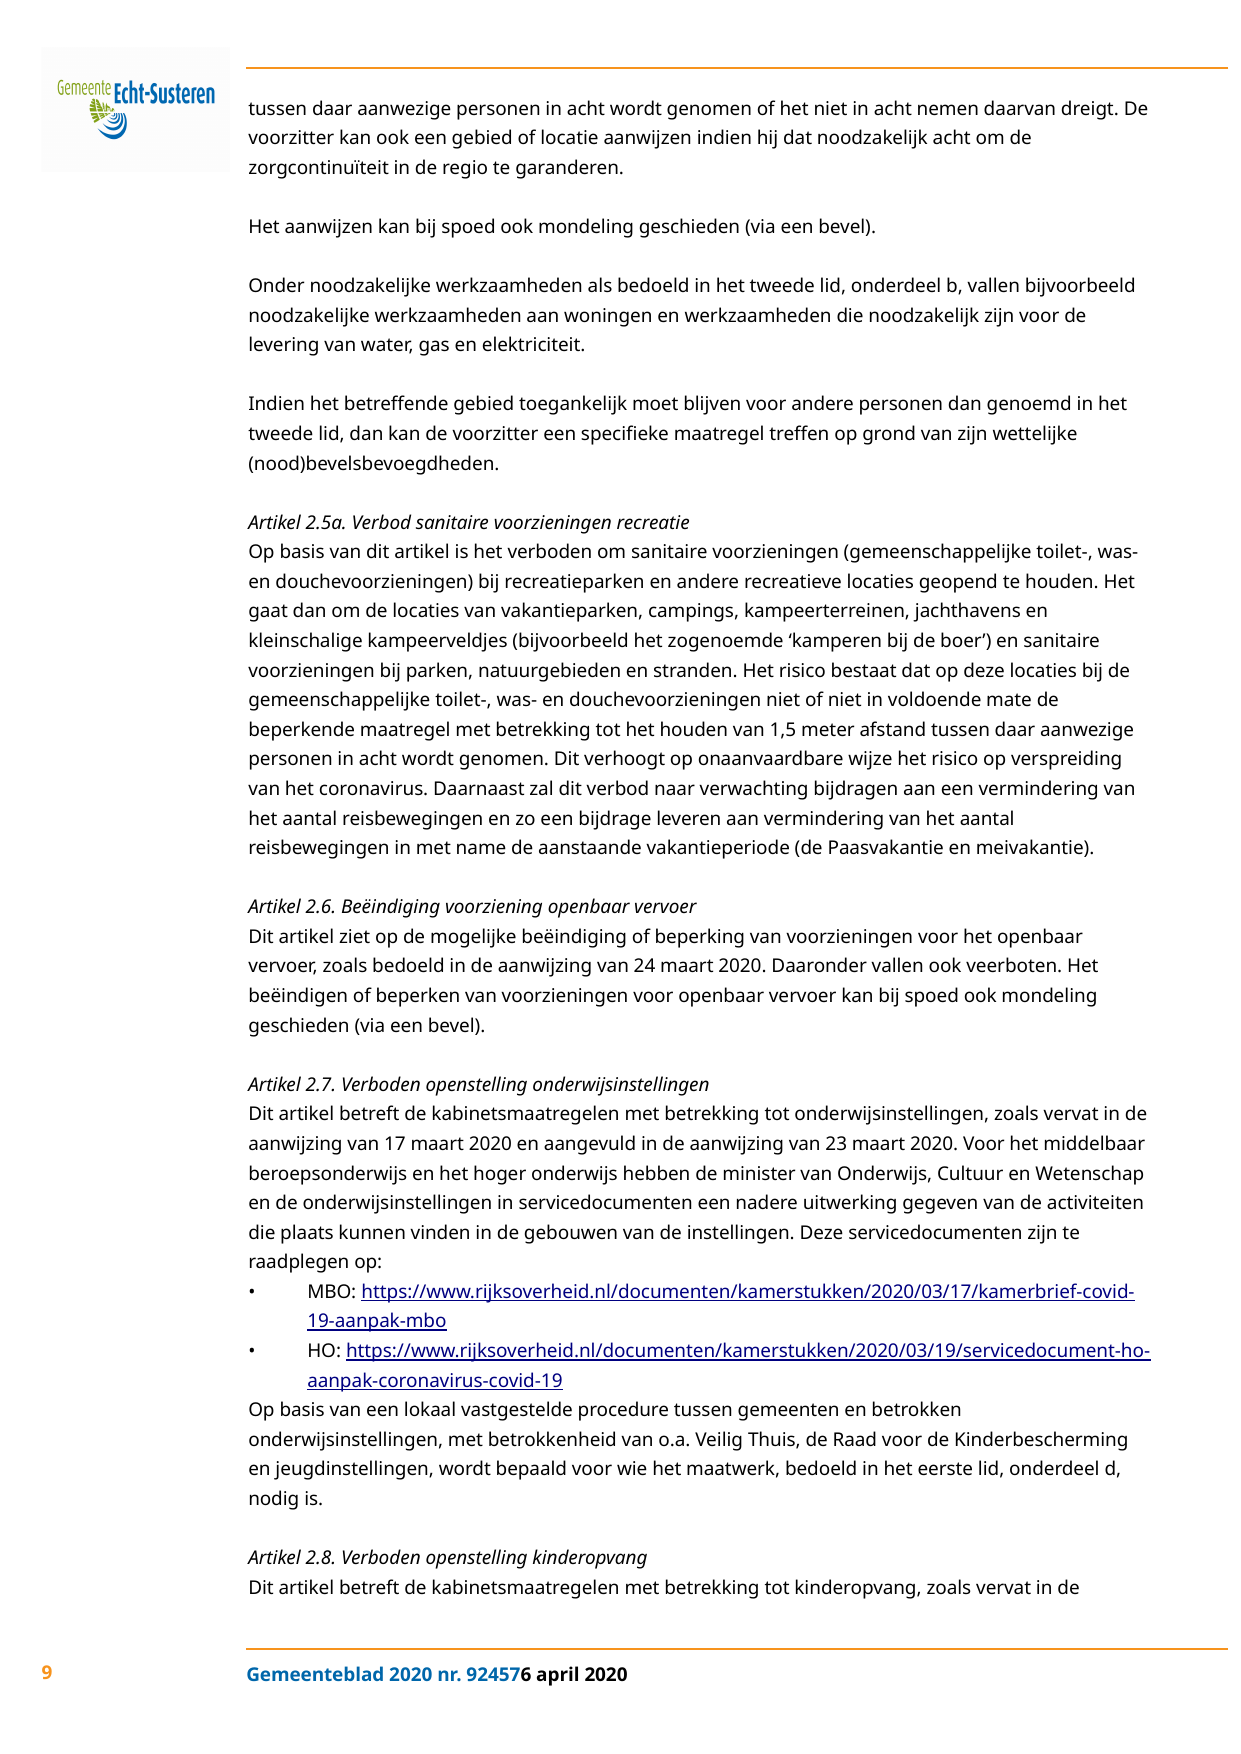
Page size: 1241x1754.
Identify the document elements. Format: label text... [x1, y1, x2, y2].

text Dit artikel betreft de kabinetsmaatregelen met betrekking tot kinderopvang, zoals vervat in de [248, 1574, 1152, 1600]
list MBO: https://www.rijksoverheid.nl/documenten/kamerstukken/2020/03/17/kamerbrief-covid-19-aanpak-mbo [248, 1278, 1152, 1333]
text Op basis van een lokaal vastgestelde procedure tussen gemeenten en betrokken onderwijsinstellingen, met betrokkenheid van o.a. Veilig Thuis, de Raad voor de Kinderbescherming en jeugdinstellingen, wordt bepaald voor wie het maatwerk, bedoeld in het eerste lid, onderdeel d, nodig is. [248, 1396, 1152, 1511]
text Dit artikel betreft de kabinetsmaatregelen met betrekking tot onderwijsinstellingen, zoals vervat in de aanwijzing van 17 maart 2020 en aangevuld in de aanwijzing van 23 maart 2020. Voor het middelbaar beroepsonderwijs en het hoger onderwijs hebben de minister van Onderwijs, Cultuur en Wetenschap en de onderwijsinstellingen in servicedocumenten een nadere uitwerking gegeven van de activiteiten die plaats kunnen vinden in de gebouwen van de instellingen. Deze servicedocumenten zijn te raadplegen op: [248, 1101, 1152, 1274]
text Artikel 2.6. Beëindiging voorziening openbaar vervoer [248, 893, 1152, 919]
text Artikel 2.8. Verboden openstelling kinderopvang [248, 1544, 1152, 1570]
text Indien het betreffende gebied toegankelijk moet blijven voor andere personen dan genoemd in het tweede lid, dan kan de voorzitter een specifieke maatregel treffen op grond van zijn wettelijke (nood)bevelsbevoegdheden. [248, 391, 1152, 476]
list HO: https://www.rijksoverheid.nl/documenten/kamerstukken/2020/03/19/servicedocument-ho-aanpak-coronavirus-covid-19 [248, 1337, 1152, 1393]
text Op basis van dit artikel is het verboden om sanitaire voorzieningen (gemeenschappelijke toilet-, was- en douchevoorzieningen) bij recreatieparken en andere recreatieve locaties geopend te houden. Het gaat dan om de locaties van vakantieparken, campings, kampeerterreinen, jachthavens en kleinschalige kampeerveldjes (bijvoorbeeld het zogenoemde ‘kamperen bij de boer’) en sanitaire voorzieningen bij parken, natuurgebieden en stranden. Het risico bestaat dat op deze locaties bij de gemeenschappelijke toilet-, was- en douchevoorzieningen niet of niet in voldoende mate de beperkende maatregel met betrekking tot het houden van 1,5 meter afstand tussen daar aanwezige personen in acht wordt genomen. Dit verhoogt op onaanvaardbare wijze het risico op verspreiding van het coronavirus. Daarnaast zal dit verbod naar verwachting bijdragen aan een vermindering van het aantal reisbewegingen en zo een bijdrage leveren aan vermindering van het aantal reisbewegingen in met name de aanstaande vakantieperiode (de Paasvakantie en meivakantie). [248, 538, 1152, 860]
text Artikel 2.7. Verboden openstelling onderwijsinstellingen [248, 1071, 1152, 1097]
text Artikel 2.5a. Verbod sanitaire voorzieningen recreatie [248, 509, 1152, 535]
text Onder noodzakelijke werkzaamheden als bedoeld in het tweede lid, onderdeel b, vallen bijvoorbeeld noodzakelijke werkzaamheden aan woningen en werkzaamheden die noodzakelijk zijn voor de levering van water, gas en elektriciteit. [248, 272, 1152, 357]
text Dit artikel ziet op de mogelijke beëindiging of beperking van voorzieningen voor het openbaar vervoer, zoals bedoeld in de aanwijzing van 24 maart 2020. Daaronder vallen ook veerboten. Het beëindigen of beperken van voorzieningen voor openbaar vervoer kan bij spoed ook mondeling geschieden (via een bevel). [248, 923, 1152, 1038]
text tussen daar aanwezige personen in acht wordt genomen of het niet in acht nemen daarvan dreigt. De voorzitter kan ook een gebied of locatie aanwijzen indien hij dat noodzakelijk acht om de zorgcontinuïteit in de regio te garanderen. [248, 95, 1152, 180]
text Het aanwijzen kan bij spoed ook mondeling geschieden (via een bevel). [248, 213, 1152, 239]
picture [41, 47, 231, 172]
